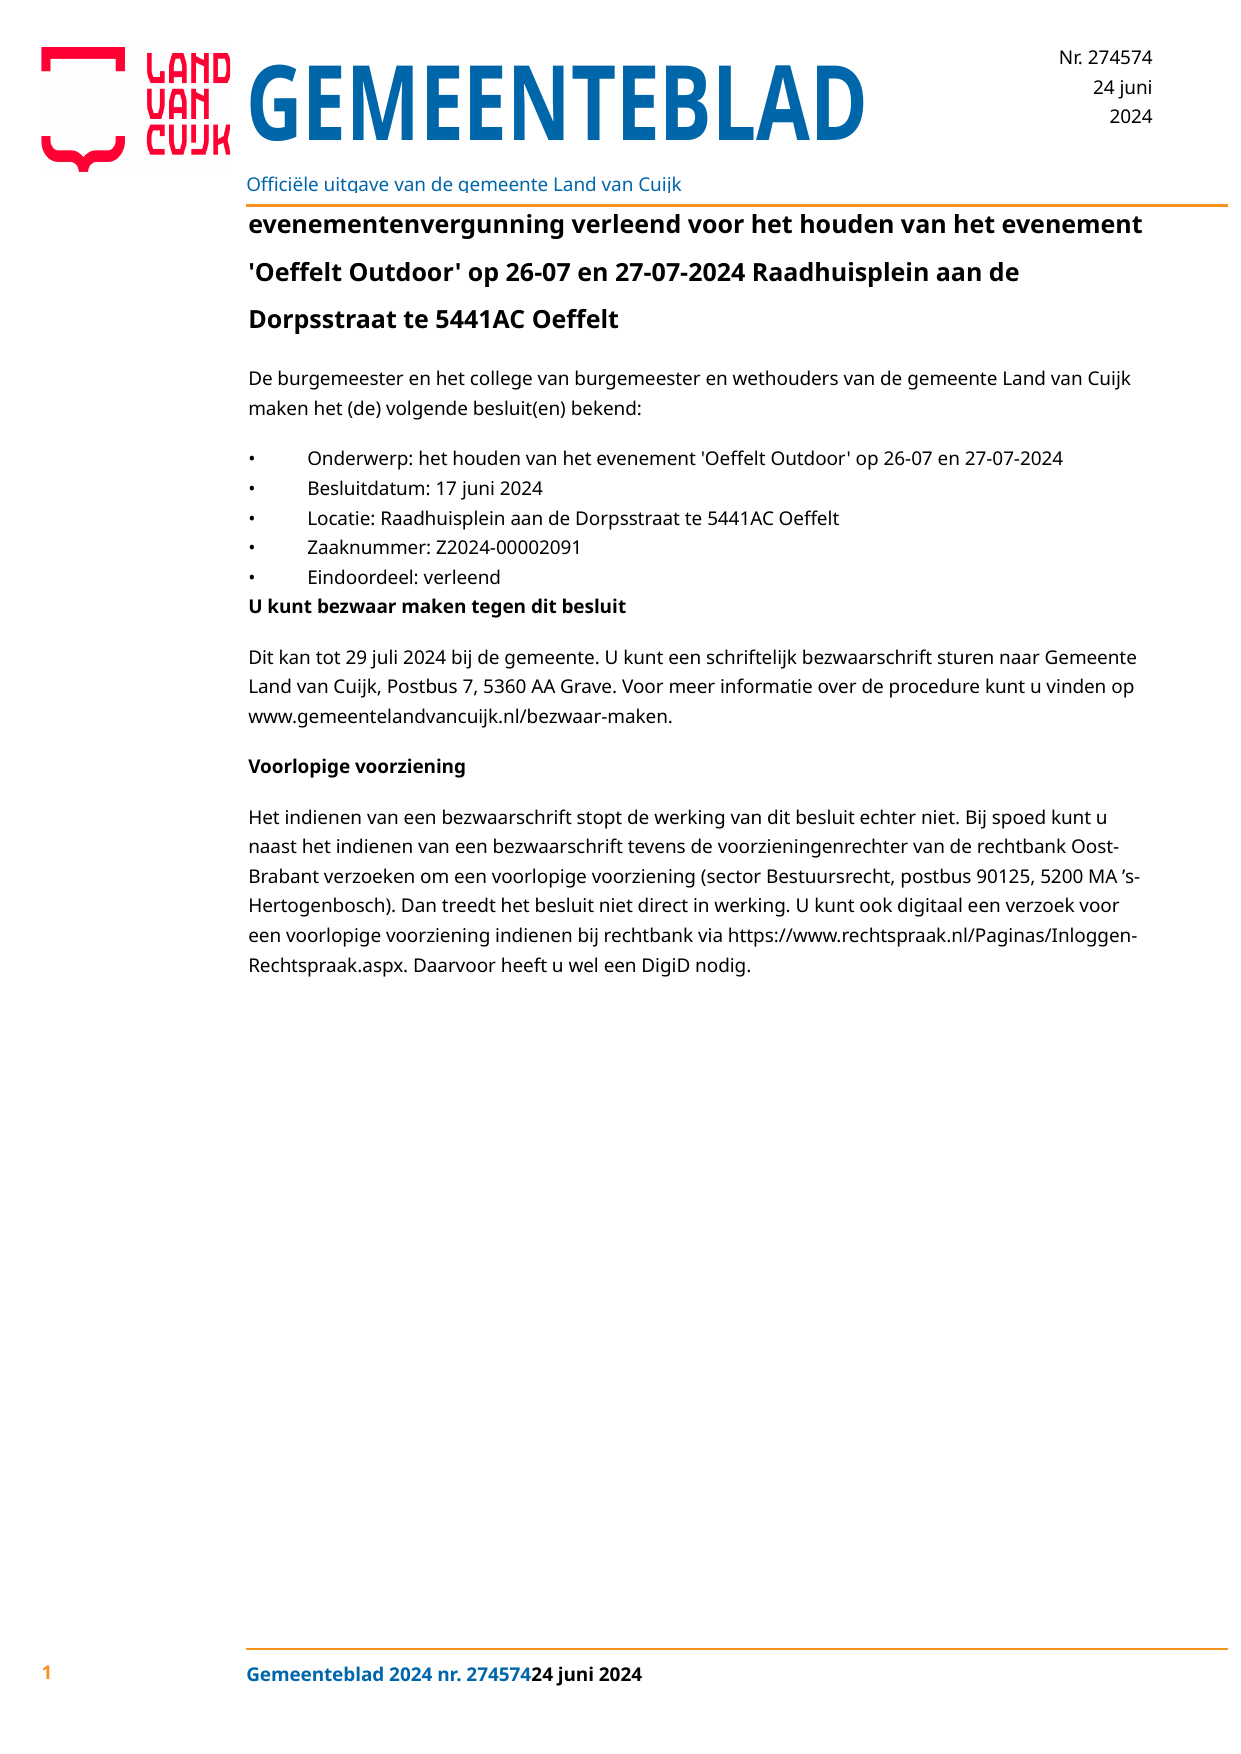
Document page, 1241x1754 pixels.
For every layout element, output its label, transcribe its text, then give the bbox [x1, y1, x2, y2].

list Besluitdatum: 17 juni 2024 [248, 475, 1152, 501]
text Voorlopige voorziening [248, 753, 1152, 779]
list Eindoordeel: verleend [248, 564, 1152, 589]
text evenementenvergunning verleend voor het houden van het evenement 'Oeffelt Outdoor' op 26-07 en 27-07-2024 Raadhuisplein aan de Dorpsstraat te 5441AC Oeffelt [248, 207, 1152, 336]
text Het indienen van een bezwaarschrift stopt de werking van dit besluit echter niet. Bij spoed kunt u naast het indienen van een bezwaarschrift tevens de voorzieningenrechter van de rechtbank Oost-Brabant verzoeken om een voorlopige voorziening (sector Bestuursrecht, postbus 90125, 5200 MA ’s-Hertogenbosch). Dan treedt het besluit niet direct in werking. U kunt ook digitaal een verzoek voor een voorlopige voorziening indienen bij rechtbank via https://www.rechtspraak.nl/Paginas/Inloggen-Rechtspraak.aspx. Daarvoor heeft u wel een DigiD nodig. [248, 804, 1152, 977]
picture [41, 47, 231, 172]
list Onderwerp: het houden van het evenement 'Oeffelt Outdoor' op 26-07 en 27-07-2024 [248, 446, 1152, 471]
list Zaaknummer: Z2024-00002091 [248, 534, 1152, 560]
text De burgemeester en het college van burgemeester en wethouders van de gemeente Land van Cuijk maken het (de) volgende besluit(en) bekend: [248, 366, 1152, 421]
text U kunt bezwaar maken tegen dit besluit [248, 593, 1152, 619]
list Locatie: Raadhuisplein aan de Dorpsstraat te 5441AC Oeffelt [248, 505, 1152, 530]
text Dit kan tot 29 juli 2024 bij de gemeente. U kunt een schriftelijk bezwaarschrift sturen naar Gemeente Land van Cuijk, Postbus 7, 5360 AA Grave. Voor meer informatie over de procedure kunt u vinden op www.gemeentelandvancuijk.nl/bezwaar-maken. [248, 644, 1152, 729]
